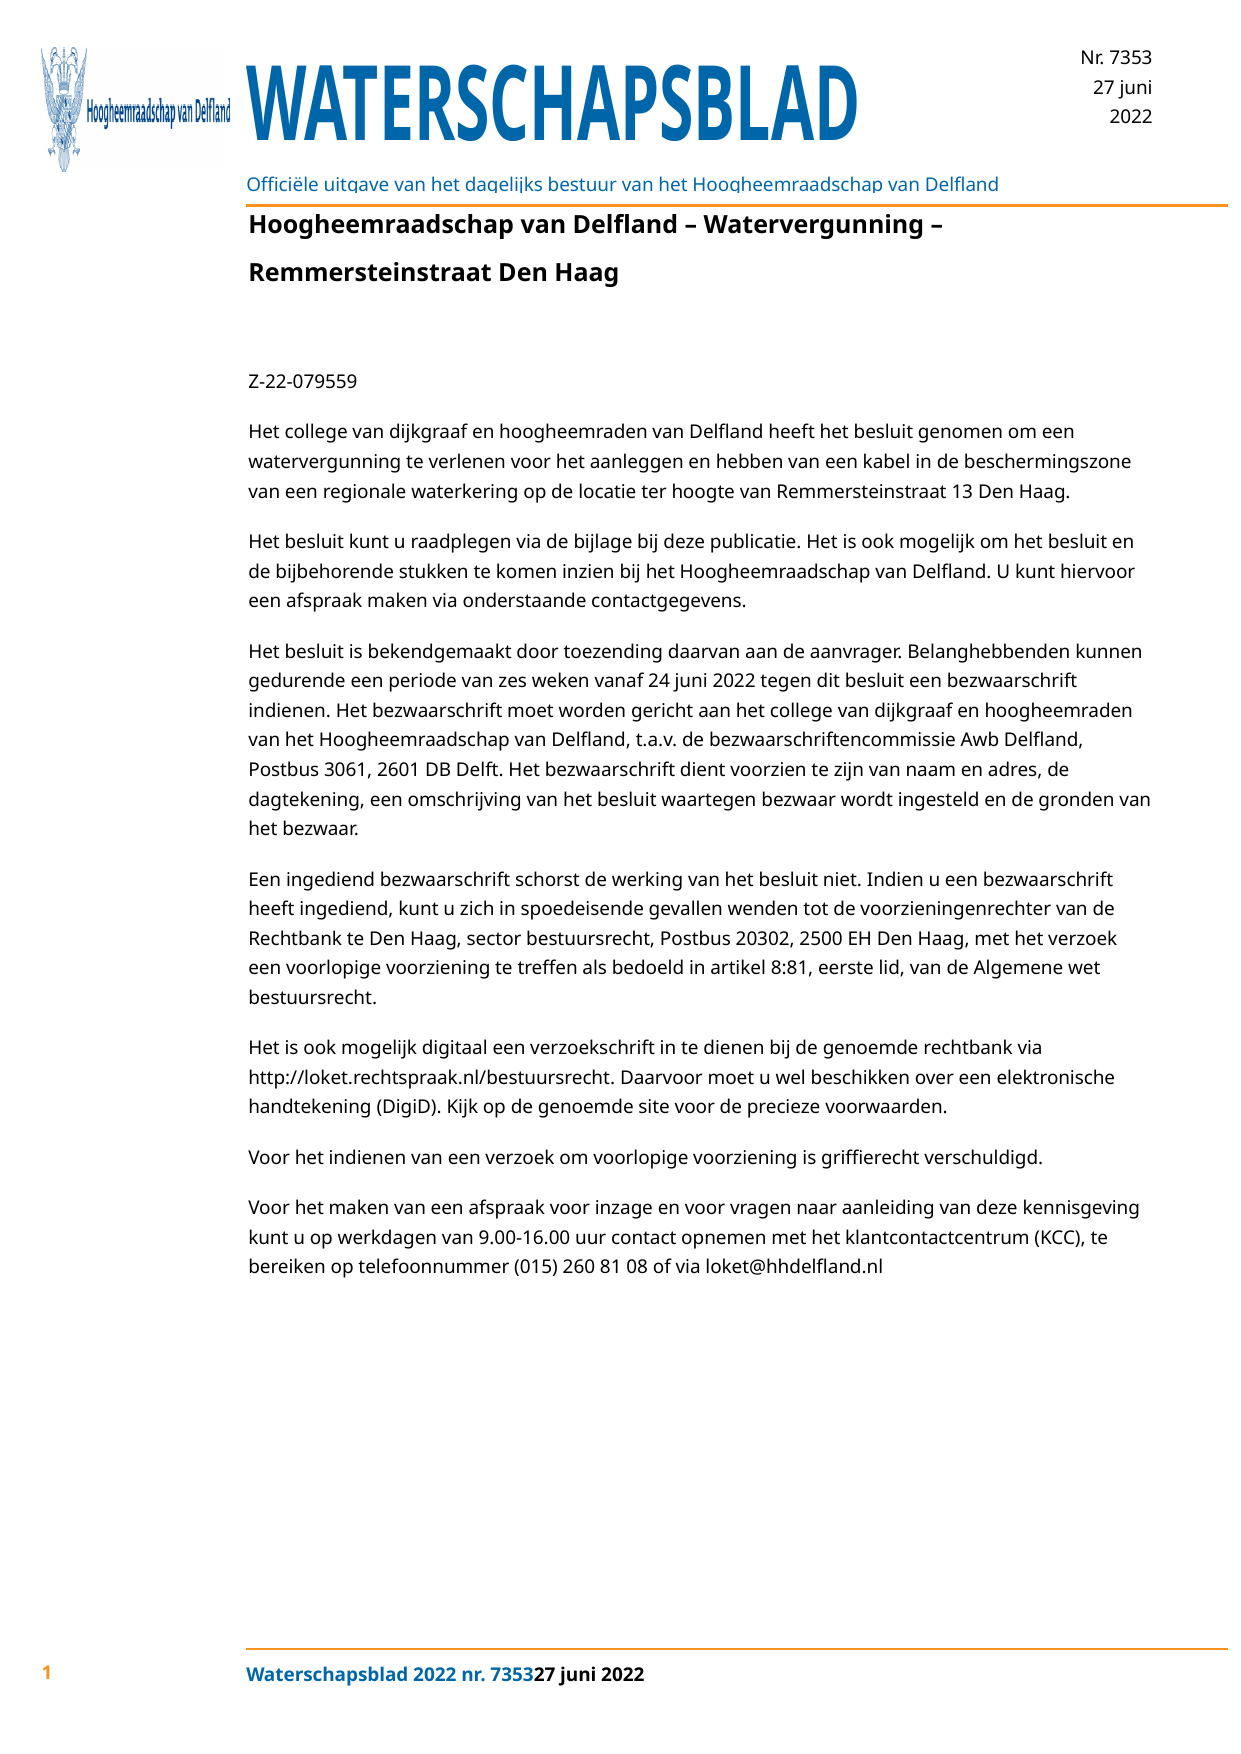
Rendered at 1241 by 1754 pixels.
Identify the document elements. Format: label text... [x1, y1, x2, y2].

text Voor het maken van een afspraak voor inzage en voor vragen naar aanleiding van deze kennisgeving kunt u op werkdagen van 9.00-16.00 uur contact opnemen met het klantcontactcentrum (KCC), te bereiken op telefoonnummer (015) 260 81 08 of via loket@hhdelfland.nl [248, 1194, 1152, 1279]
picture [41, 47, 231, 172]
text Voor het indienen van een verzoek om voorlopige voorziening is griffierecht verschuldigd. [248, 1144, 1152, 1170]
text Het is ook mogelijk digitaal een verzoekschrift in te dienen bij de genoemde rechtbank via http://loket.rechtspraak.nl/bestuursrecht. Daarvoor moet u wel beschikken over een elektronische handtekening (DigiD). Kijk op de genoemde site voor de precieze voorwaarden. [248, 1034, 1152, 1119]
text Het college van dijkgraaf en hoogheemraden van Delfland heeft het besluit genomen om een watervergunning te verlenen voor het aanleggen en hebben van een kabel in de beschermingszone van een regionale waterkering op de locatie ter hoogte van Remmersteinstraat 13 Den Haag. [248, 419, 1152, 504]
text Het besluit kunt u raadplegen via de bijlage bij deze publicatie. Het is ook mogelijk om het besluit en de bijbehorende stukken te komen inzien bij het Hoogheemraadschap van Delfland. U kunt hiervoor een afspraak maken via onderstaande contactgegevens. [248, 528, 1152, 613]
text Het besluit is bekendgemaakt door toezending daarvan aan de aanvrager. Belanghebbenden kunnen gedurende een periode van zes weken vanaf 24 juni 2022 tegen dit besluit een bezwaarschrift indienen. Het bezwaarschrift moet worden gericht aan het college van dijkgraaf en hoogheemraden van het Hoogheemraadschap van Delfland, t.a.v. de bezwaarschriftencommissie Awb Delfland, Postbus 3061, 2601 DB Delft. Het bezwaarschrift dient voorzien te zijn van naam en adres, de dagtekening, een omschrijving van het besluit waartegen bezwaar wordt ingesteld en de gronden van het bezwaar. [248, 638, 1152, 841]
text Hoogheemraadschap van Delfland – Watervergunning – Remmersteinstraat Den Haag [248, 207, 1152, 288]
text Een ingediend bezwaarschrift schorst de werking van het besluit niet. Indien u een bezwaarschrift heeft ingediend, kunt u zich in spoedeisende gevallen wenden tot de voorzieningenrechter van de Rechtbank te Den Haag, sector bestuursrecht, Postbus 20302, 2500 EH Den Haag, met het verzoek een voorlopige voorziening te treffen als bedoeld in artikel 8:81, eerste lid, van de Algemene wet bestuursrecht. [248, 866, 1152, 1010]
text Z-22-079559 [248, 368, 1152, 394]
